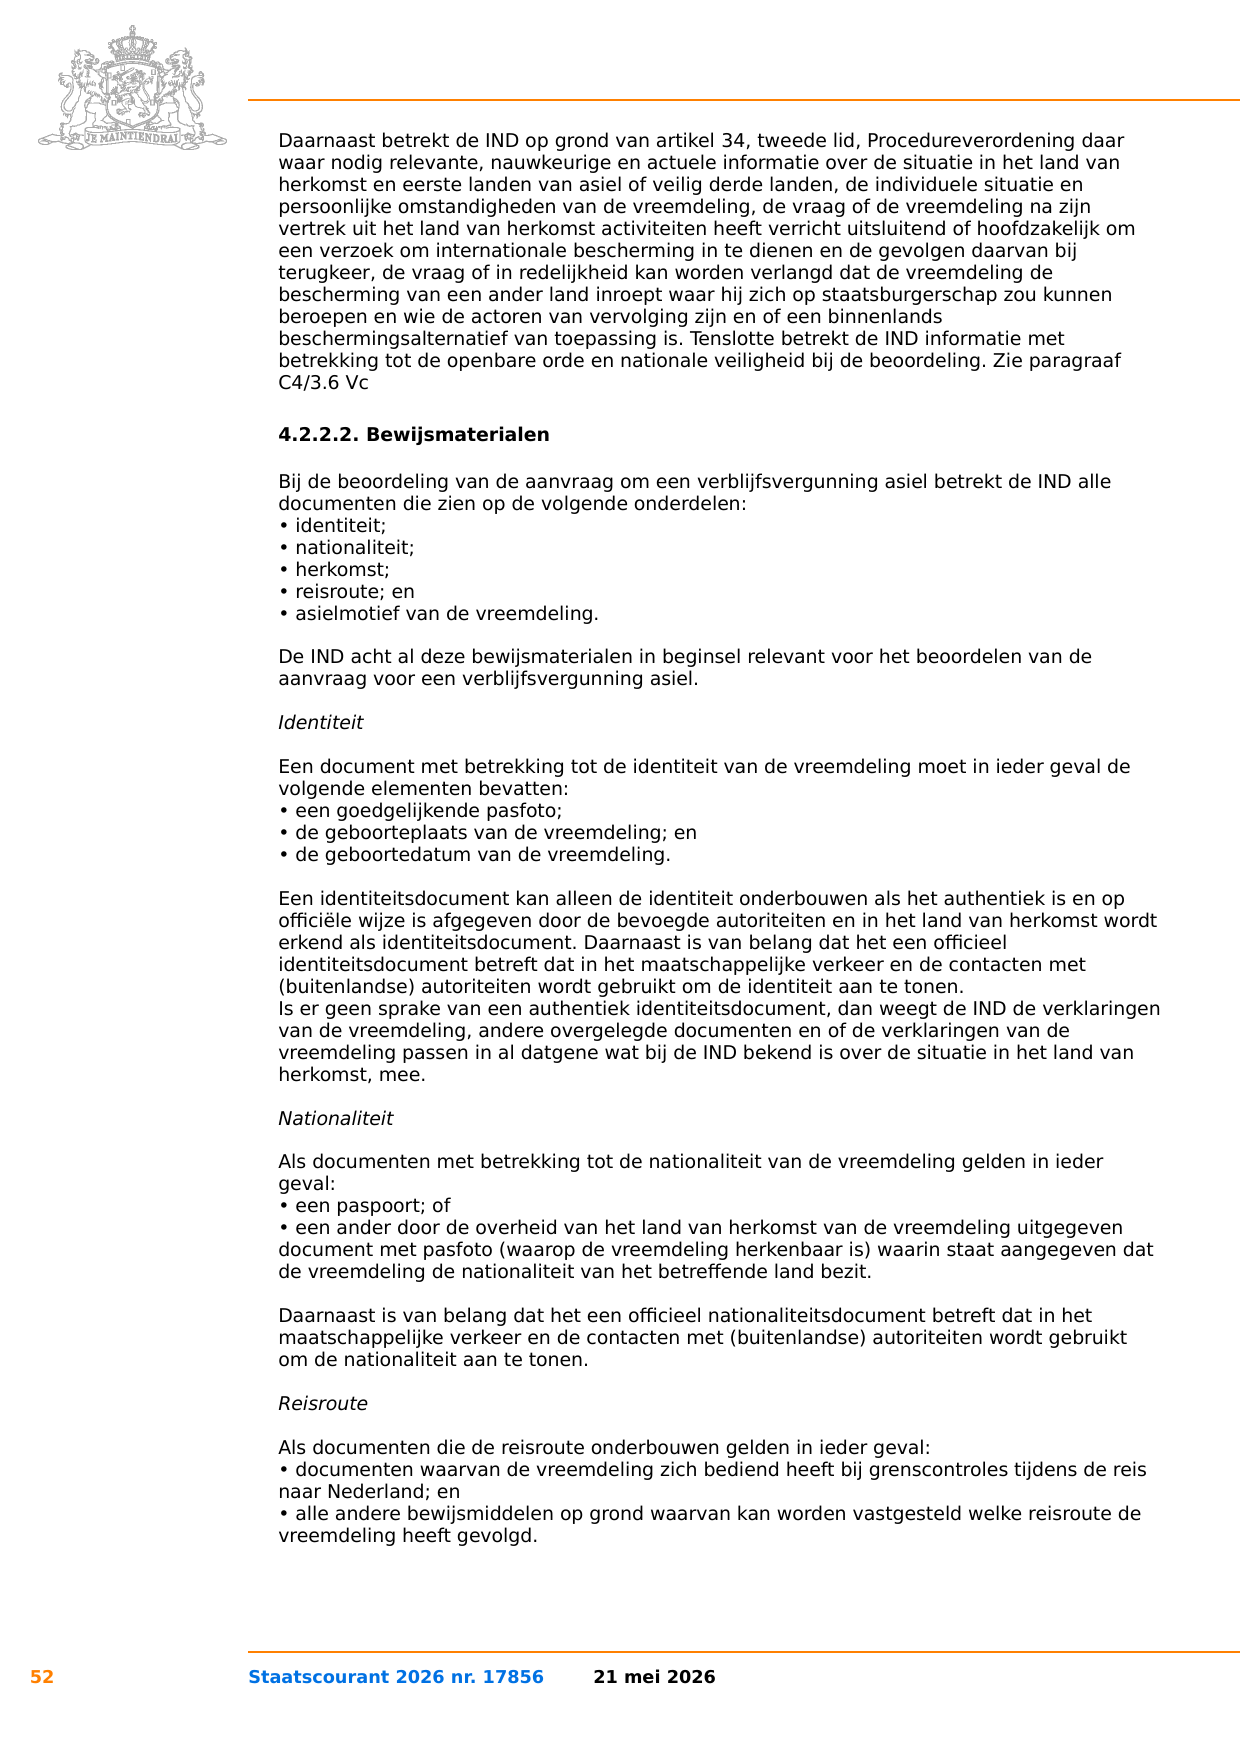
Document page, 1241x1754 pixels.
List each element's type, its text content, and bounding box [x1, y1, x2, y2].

subtitle Nationaliteit [278, 1107, 1163, 1129]
text Bij de beoordeling van de aanvraag om een verblijfsvergunning asiel betrekt de IND alle documenten die zien op de volgende onderdelen: [278, 471, 1163, 514]
subtitle 4.2.2.2. Bewijsmaterialen [278, 424, 1163, 446]
text • een goedgelijkende pasfoto; [278, 800, 1163, 822]
text • alle andere bewijsmiddelen op grond waarvan kan worden vastgesteld welke reisroute de vreemdeling heeft gevolgd. [278, 1503, 1163, 1547]
text • de geboorteplaats van de vreemdeling; en [278, 822, 1163, 844]
text Als documenten met betrekking tot de nationaliteit van de vreemdeling gelden in ieder geval: [278, 1151, 1163, 1195]
text • documenten waarvan de vreemdeling zich bediend heeft bij grenscontroles tijdens de reis naar Nederland; en [278, 1459, 1163, 1503]
text Daarnaast is van belang dat het een officieel nationaliteitsdocument betreft dat in het maatschappelijke verkeer en de contacten met (buitenlandse) autoriteiten wordt gebruikt om de nationaliteit aan te tonen. [278, 1305, 1163, 1371]
text • nationaliteit; [278, 537, 1163, 558]
subtitle Reisroute [278, 1393, 1163, 1415]
text Een identiteitsdocument kan alleen de identiteit onderbouwen als het authentiek is en op officiële wijze is afgegeven door de bevoegde autoriteiten en in het land van herkomst wordt erkend als identiteitsdocument. Daarnaast is van belang dat het een officieel identiteitsdocument betreft dat in het maatschappelijke verkeer en de contacten met (buitenlandse) autoriteiten wordt gebruikt om de identiteit aan te tonen. [278, 888, 1163, 998]
text Is er geen sprake van een authentiek identiteitsdocument, dan weegt de IND de verklaringen van de vreemdeling, andere overgelegde documenten en of de verklaringen van de vreemdeling passen in al datgene wat bij de IND bekend is over de situatie in het land van herkomst, mee. [278, 998, 1163, 1086]
picture [38, 25, 227, 150]
text • een paspoort; of [278, 1195, 1163, 1217]
text • herkomst; [278, 558, 1163, 581]
text • een ander door de overheid van het land van herkomst van de vreemdeling uitgegeven document met pasfoto (waarop de vreemdeling herkenbaar is) waarin staat aangegeven dat de vreemdeling de nationaliteit van het betreffende land bezit. [278, 1217, 1163, 1283]
subtitle Identiteit [278, 712, 1163, 734]
text Daarnaast betrekt de IND op grond van artikel 34, tweede lid, Procedureverordening daar waar nodig relevante, nauwkeurige en actuele informatie over de situatie in het land van herkomst en eerste landen van asiel of veilig derde landen, de individuele situatie en persoonlijke omstandigheden van de vreemdeling, de vraag of de vreemdeling na zijn vertrek uit het land van herkomst activiteiten heeft verricht uitsluitend of hoofdzakelijk om een verzoek om internationale bescherming in te dienen en de gevolgen daarvan bij terugkeer, de vraag of in redelijkheid kan worden verlangd dat de vreemdeling de bescherming van een ander land inroept waar hij zich op staatsburgerschap zou kunnen beroepen en wie de actoren van vervolging zijn en of een binnenlands beschermingsalternatief van toepassing is. Tenslotte betrekt de IND informatie met betrekking tot de openbare orde en nationale veiligheid bij de beoordeling. Zie paragraaf C4/3.6 Vc [278, 130, 1163, 394]
text • de geboortedatum van de vreemdeling. [278, 844, 1163, 866]
text Als documenten die de reisroute onderbouwen gelden in ieder geval: [278, 1437, 1163, 1459]
text Een document met betrekking tot de identiteit van de vreemdeling moet in ieder geval de volgende elementen bevatten: [278, 756, 1163, 800]
text • asielmotief van de vreemdeling. [278, 602, 1163, 624]
text • reisroute; en [278, 581, 1163, 602]
text • identiteit; [278, 514, 1163, 537]
text De IND acht al deze bewijsmaterialen in beginsel relevant voor het beoordelen van de aanvraag voor een verblijfsvergunning asiel. [278, 646, 1163, 690]
